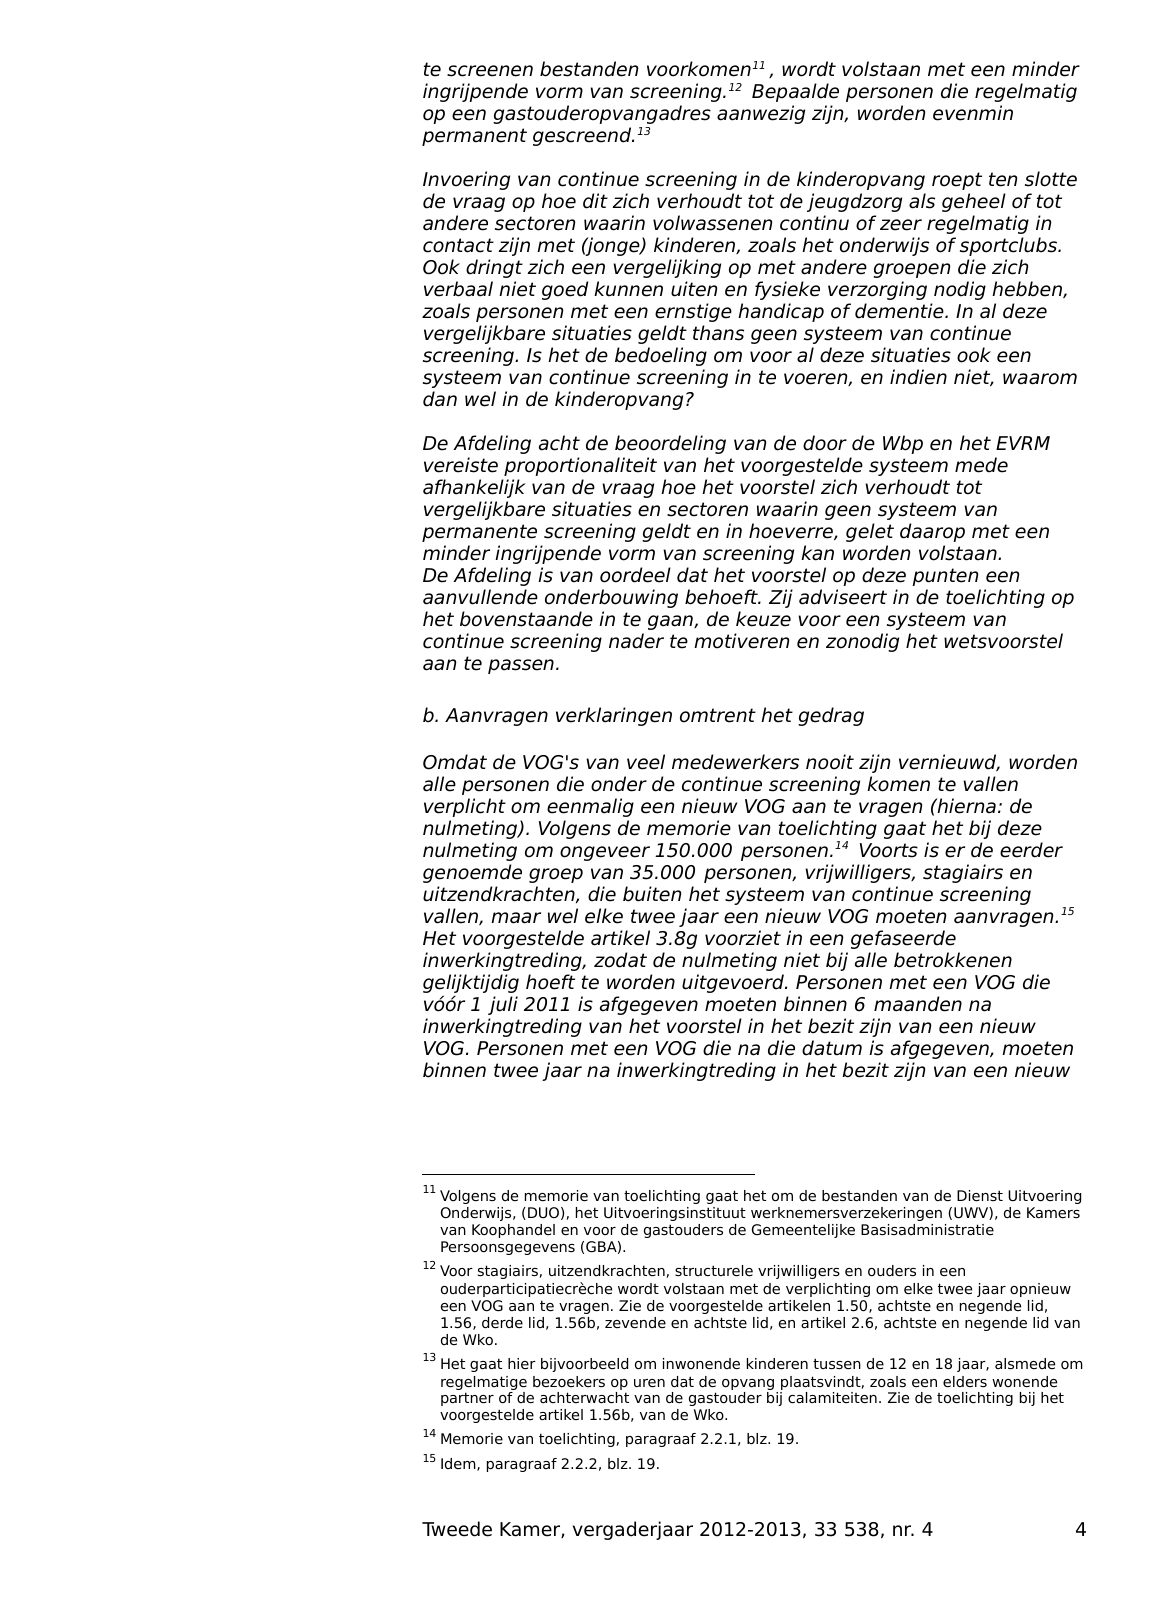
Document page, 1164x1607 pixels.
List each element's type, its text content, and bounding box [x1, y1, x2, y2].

subtitle b. Aanvragen verklaringen omtrent het gedrag [422, 705, 1087, 727]
text Idem, paragraaf 2.2.2, blz. 19. [422, 1452, 1087, 1474]
text De Afdeling is van oordeel dat het voorstel op deze punten een aanvullende onderbouwing behoeft. Zij adviseert in de toelichting op het bovenstaande in te gaan, de keuze voor een systeem van continue screening nader te motiveren en zonodig het wetsvoorstel aan te passen. [422, 565, 1087, 675]
text Omdat de VOG's van veel medewerkers nooit zijn vernieuwd, worden alle personen die onder de continue screening komen te vallen verplicht om eenmalig een nieuw VOG aan te vragen (hierna: de nulmeting). Volgens de memorie van toelichting gaat het bij deze nulmeting om ongeveer 150.000 personen. Voorts is er de eerder genoemde groep van 35.000 personen, vrijwilligers, stagiairs en uitzendkrachten, die buiten het systeem van continue screening vallen, maar wel elke twee jaar een nieuw VOG moeten aanvragen. [422, 752, 1087, 928]
text Voor stagiairs, uitzendkrachten, structurele vrijwilligers en ouders in een ouderparticipatiecrèche wordt volstaan met de verplichting om elke twee jaar opnieuw een VOG aan te vragen. Zie de voorgestelde artikelen 1.50, achtste en negende lid, 1.56, derde lid, 1.56b, zevende en achtste lid, en artikel 2.6, achtste en negende lid van de Wko. [422, 1259, 1087, 1349]
text Volgens de memorie van toelichting gaat het om de bestanden van de Dienst Uitvoering Onderwijs, (DUO), het Uitvoeringsinstituut werknemersverzekeringen (UWV), de Kamers van Koophandel en voor de gastouders de Gemeentelijke Basisadministratie Persoonsgegevens (GBA). [422, 1183, 1087, 1256]
text te screenen bestanden voorkomen, wordt volstaan met een minder ingrijpende vorm van screening. Bepaalde personen die regelmatig op een gastouderopvangadres aanwezig zijn, worden evenmin permanent gescreend. [422, 59, 1087, 147]
text De Afdeling acht de beoordeling van de door de Wbp en het EVRM vereiste proportionaliteit van het voorgestelde systeem mede afhankelijk van de vraag hoe het voorstel zich verhoudt tot vergelijkbare situaties en sectoren waarin geen systeem van permanente screening geldt en in hoeverre, gelet daarop met een minder ingrijpende vorm van screening kan worden volstaan. [422, 433, 1087, 565]
text Het gaat hier bijvoorbeeld om inwonende kinderen tussen de 12 en 18 jaar, alsmede om regelmatige bezoekers op uren dat de opvang plaatsvindt, zoals een elders wonende partner of de achterwacht van de gastouder bij calamiteiten. Zie de toelichting bij het voorgestelde artikel 1.56b, van de Wko. [422, 1352, 1087, 1424]
text Het voorgestelde artikel 3.8g voorziet in een gefaseerde inwerkingtreding, zodat de nulmeting niet bij alle betrokkenen gelijktijdig hoeft te worden uitgevoerd. Personen met een VOG die vóór 1 juli 2011 is afgegeven moeten binnen 6 maanden na inwerkingtreding van het voorstel in het bezit zijn van een nieuw VOG. Personen met een VOG die na die datum is afgegeven, moeten binnen twee jaar na inwerkingtreding in het bezit zijn van een nieuw [422, 928, 1087, 1082]
text Invoering van continue screening in de kinderopvang roept ten slotte de vraag op hoe dit zich verhoudt tot de jeugdzorg als geheel of tot andere sectoren waarin volwassenen continu of zeer regelmatig in contact zijn met (jonge) kinderen, zoals het onderwijs of sportclubs. Ook dringt zich een vergelijking op met andere groepen die zich verbaal niet goed kunnen uiten en fysieke verzorging nodig hebben, zoals personen met een ernstige handicap of dementie. In al deze vergelijkbare situaties geldt thans geen systeem van continue screening. Is het de bedoeling om voor al deze situaties ook een systeem van continue screening in te voeren, en indien niet, waarom dan wel in de kinderopvang? [422, 169, 1087, 411]
text Memorie van toelichting, paragraaf 2.2.1, blz. 19. [422, 1427, 1087, 1449]
